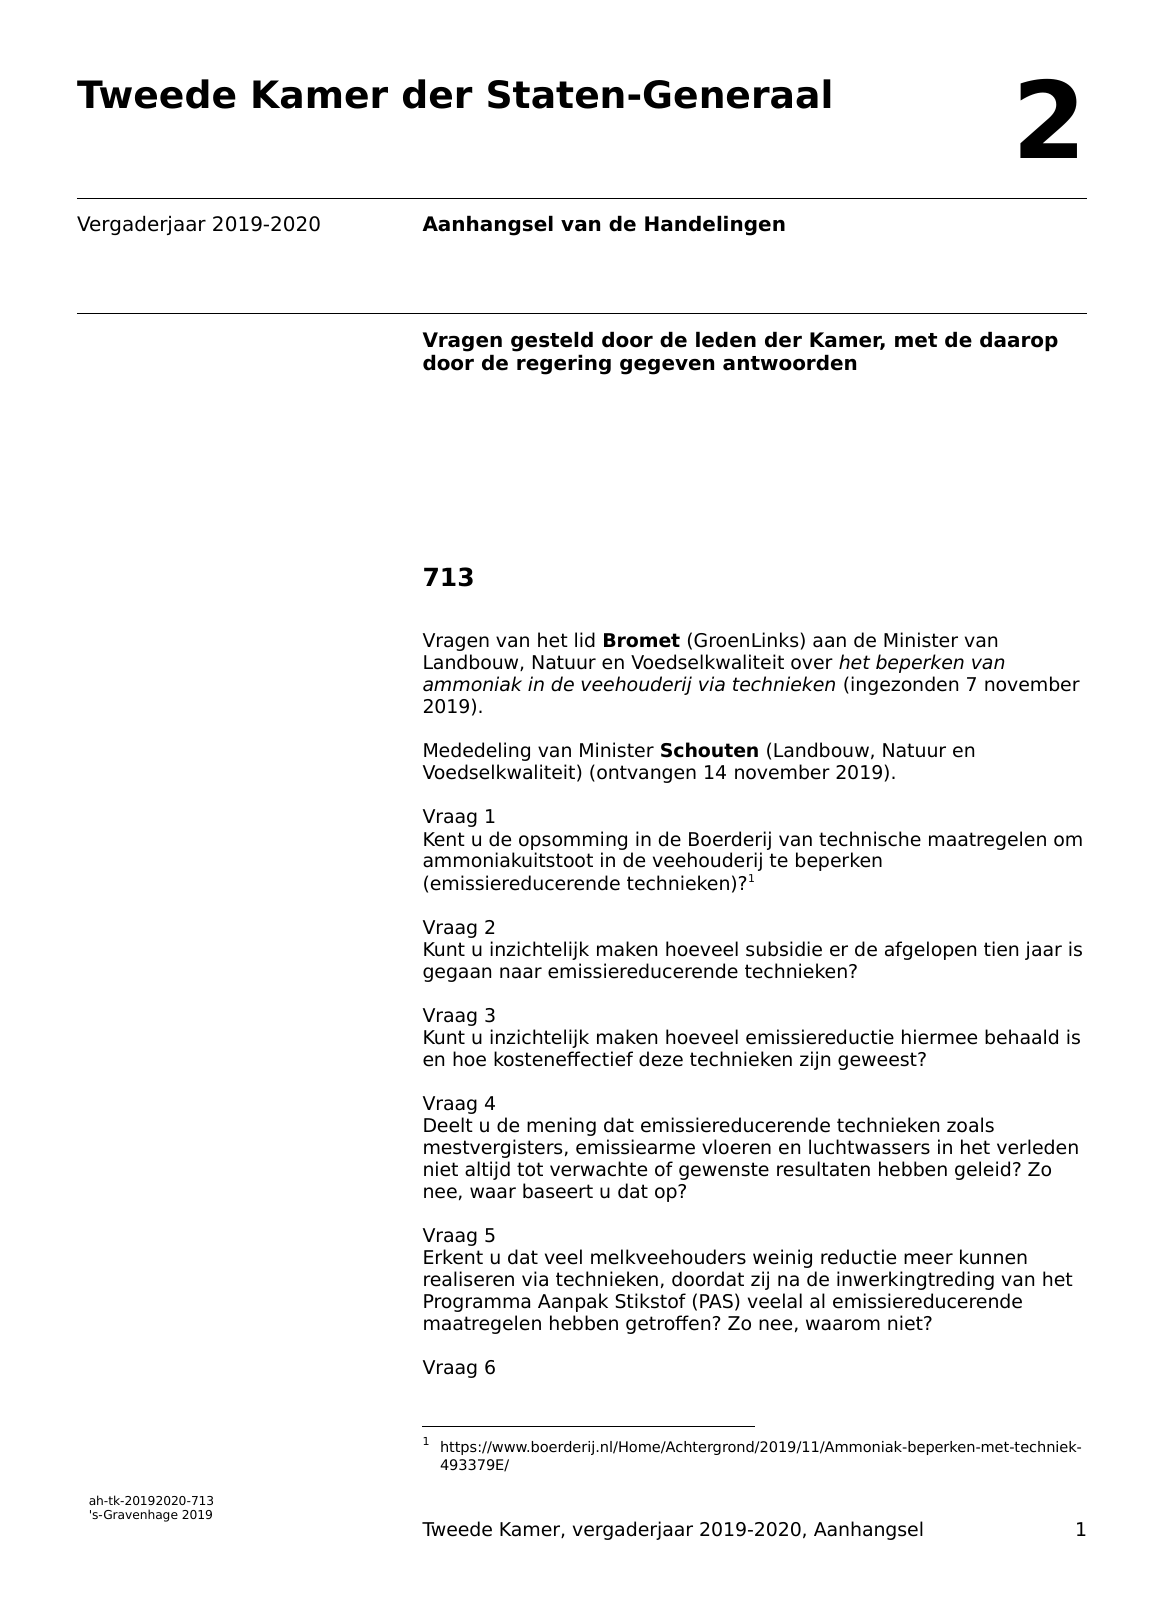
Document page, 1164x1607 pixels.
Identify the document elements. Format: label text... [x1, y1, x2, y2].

text Vraag 4 [422, 1093, 1087, 1115]
text Vragen van het lid Bromet (GroenLinks) aan de Minister van Landbouw, Natuur en Voedselkwaliteit over het beperken van ammoniak in de veehouderij via technieken (ingezonden 7 november 2019). [422, 630, 1087, 718]
table_header Tweede Kamer der Staten-Generaal [77, 59, 886, 198]
text Kent u de opsomming in de Boerderij van technische maatregelen om ammoniakuitstoot in de veehouderij te beperken (emissiereducerende technieken)? [422, 828, 1087, 894]
text Erkent u dat veel melkveehouders weinig reductie meer kunnen realiseren via technieken, doordat zij na de inwerkingtreding van het Programma Aanpak Stikstof (PAS) veelal al emissiereducerende maatregelen hebben getroffen? Zo nee, waarom niet? [422, 1247, 1087, 1335]
text Vraag 3 [422, 1005, 1087, 1027]
text Kunt u inzichtelijk maken hoeveel emissiereductie hiermee behaald is en hoe kosteneffectief deze technieken zijn geweest? [422, 1027, 1087, 1071]
text 's-Gravenhage 2019 [88, 1508, 323, 1522]
text Vraag 1 [422, 806, 1087, 828]
text https://www.boerderij.nl/Home/Achtergrond/2019/11/Ammoniak-beperken-met-techniek-493379E/ [422, 1435, 1087, 1474]
text Kunt u inzichtelijk maken hoeveel subsidie er de afgelopen tien jaar is gegaan naar emissiereducerende technieken? [422, 938, 1087, 982]
text Deelt u de mening dat emissiereducerende technieken zoals mestvergisters, emissiearme vloeren en luchtwassers in het verleden niet altijd tot verwachte of gewenste resultaten hebben geleid? Zo nee, waar baseert u dat op? [422, 1115, 1087, 1203]
table_cell [77, 314, 422, 375]
text Vraag 2 [422, 917, 1087, 938]
table_cell Vergaderjaar 2019-2020 [77, 199, 422, 313]
text Vraag 6 [422, 1357, 1087, 1379]
table_cell Vragen gesteld door de leden der Kamer, met de daarop door de regering gegeven antwoorden [422, 314, 1087, 375]
text ah-tk-20192020-713 [88, 1494, 323, 1508]
text Mededeling van Minister Schouten (Landbouw, Natuur en Voedselkwaliteit) (ontvangen 14 november 2019). [422, 740, 1087, 784]
table_header 2 [886, 59, 1087, 198]
table_cell Aanhangsel van de Handelingen [422, 199, 1087, 313]
text 713 [422, 563, 1087, 592]
text Vraag 5 [422, 1225, 1087, 1247]
